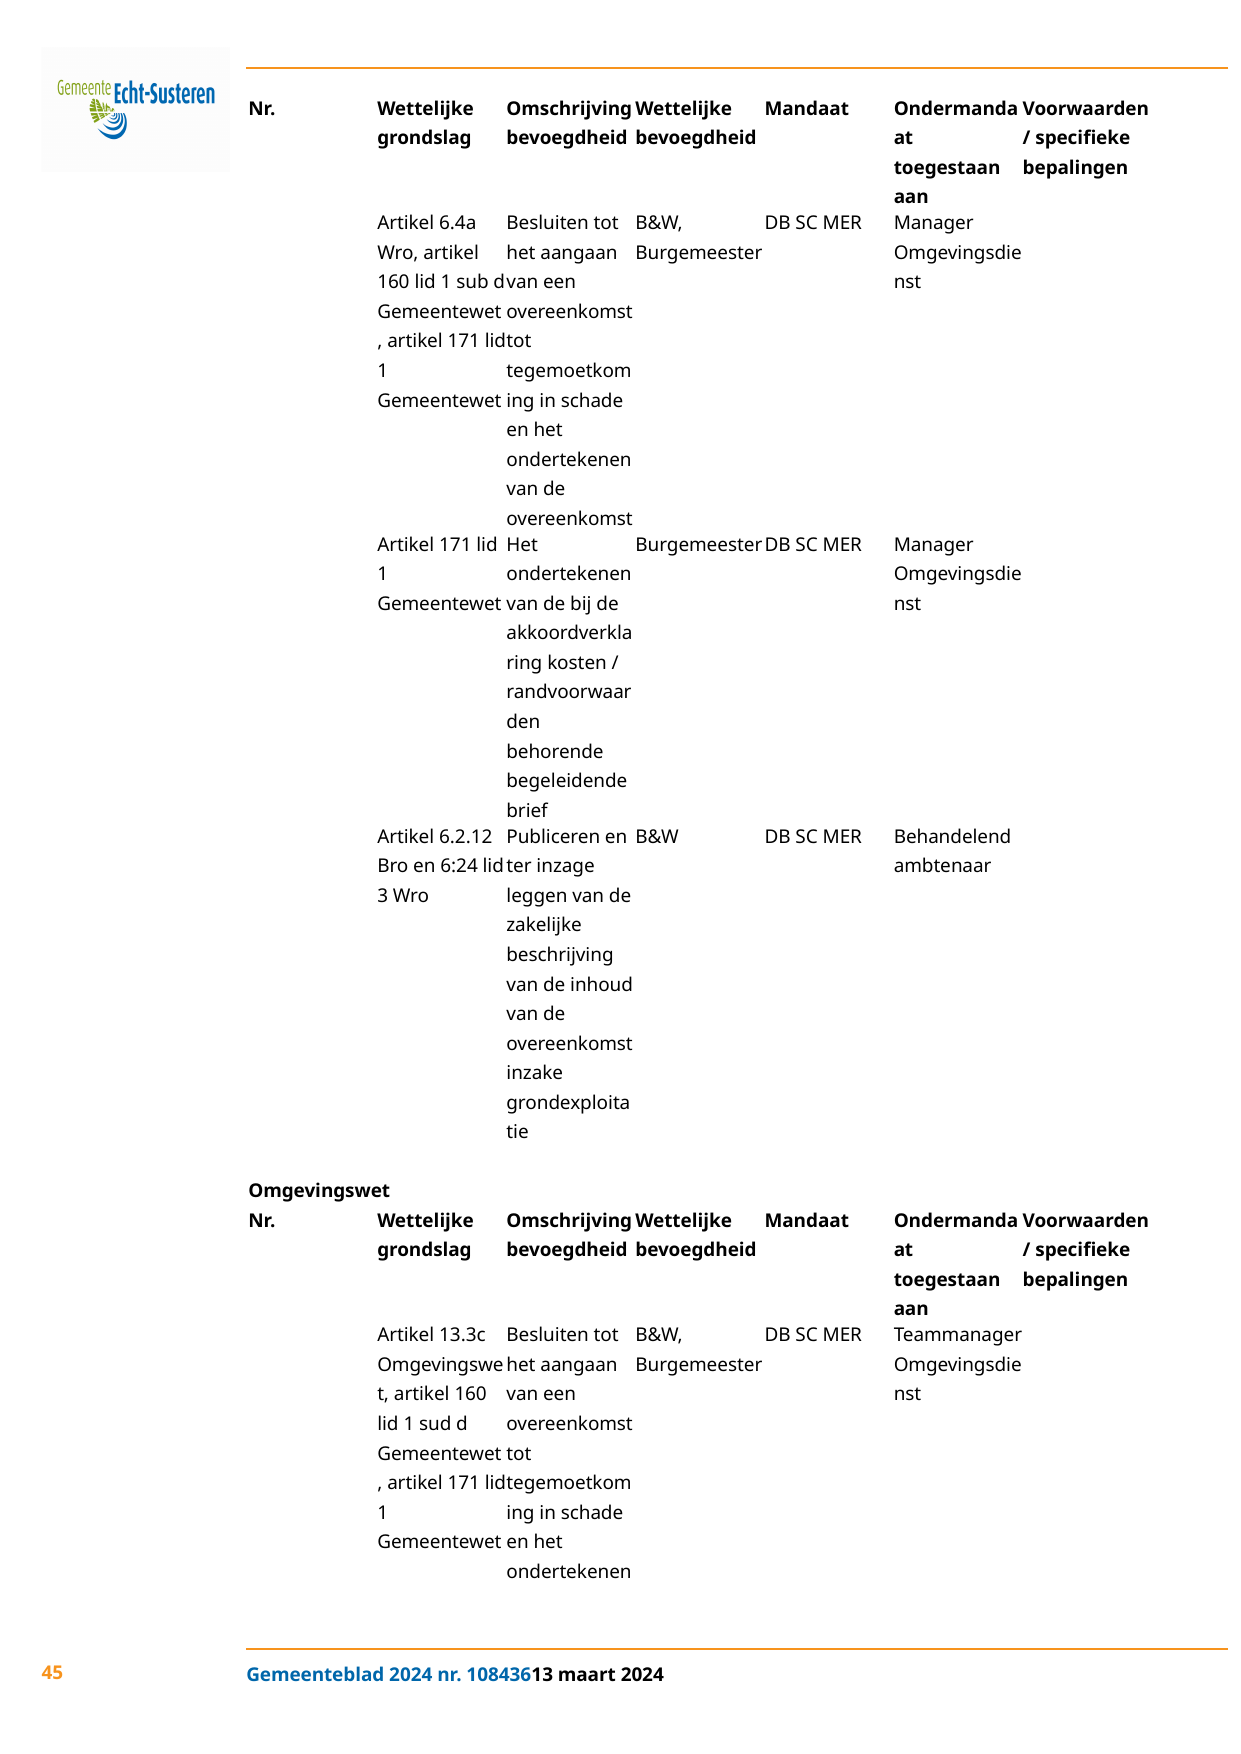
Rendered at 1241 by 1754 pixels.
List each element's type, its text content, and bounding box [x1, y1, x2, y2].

table_header Voorwaarden / specifieke bepalingen [1023, 1207, 1152, 1321]
table_cell Het ondertekenen van de bij de akkoordverklaring kosten / randvoorwaarden behorende begeleidende brief [506, 531, 635, 823]
table_cell Artikel 13.3c Omgevingswet, artikel 160 lid 1 sud d Gemeentewet, artikel 171 lid 1 Gemeentewet [377, 1321, 506, 1584]
table_cell [1023, 209, 1152, 531]
table_cell [248, 823, 377, 1144]
table_cell B&W, Burgemeester [635, 209, 764, 531]
table_cell DB SC MER [764, 1321, 893, 1584]
table_cell Publiceren en ter inzage leggen van de zakelijke beschrijving van de inhoud van de overeenkomst inzake grondexploitatie [506, 823, 635, 1144]
table_cell Burgemeester [635, 531, 764, 823]
table_cell Artikel 171 lid 1 Gemeentewet [377, 531, 506, 823]
table_cell [1023, 823, 1152, 1144]
table_header Wettelijke grondslag [377, 95, 506, 209]
text Omgevingswet [248, 1177, 1152, 1203]
table_cell [248, 209, 377, 531]
table_header Omschrijving bevoegdheid [506, 95, 635, 209]
table_cell [1023, 531, 1152, 823]
table_header Wettelijke grondslag [377, 1207, 506, 1321]
table_header Wettelijke bevoegdheid [635, 1207, 764, 1321]
table_header Nr. [248, 95, 377, 209]
table_cell Artikel 6.2.12 Bro en 6:24 lid 3 Wro [377, 823, 506, 1144]
table_cell Teammanager Omgevingsdienst [894, 1321, 1022, 1584]
table_header Nr. [248, 1207, 377, 1321]
table_cell DB SC MER [764, 823, 893, 1144]
table_header Ondermandaat toegestaan aan [894, 95, 1022, 209]
table_cell Besluiten tot het aangaan van een overeenkomst tot tegemoetkoming in schade en het ondertekenen [506, 1321, 635, 1584]
table_cell Manager Omgevingsdienst [894, 209, 1022, 531]
table_header Voorwaarden / specifieke bepalingen [1023, 95, 1152, 209]
table_cell [248, 1321, 377, 1584]
table_cell [1023, 1321, 1152, 1584]
picture [41, 47, 231, 172]
table_cell DB SC MER [764, 531, 893, 823]
table_cell Besluiten tot het aangaan van een overeenkomst tot tegemoetkoming in schade en het ondertekenen van de overeenkomst [506, 209, 635, 531]
table_header Ondermandaat toegestaan aan [894, 1207, 1022, 1321]
table_cell Behandelend ambtenaar [894, 823, 1022, 1144]
table_cell DB SC MER [764, 209, 893, 531]
table_cell [248, 531, 377, 823]
table_cell Artikel 6.4a Wro, artikel 160 lid 1 sub d Gemeentewet, artikel 171 lid 1 Gemeentewet [377, 209, 506, 531]
table_header Wettelijke bevoegdheid [635, 95, 764, 209]
table_header Omschrijving bevoegdheid [506, 1207, 635, 1321]
table_cell B&W, Burgemeester [635, 1321, 764, 1584]
table_header Mandaat [764, 1207, 893, 1321]
table_cell Manager Omgevingsdienst [894, 531, 1022, 823]
table_header Mandaat [764, 95, 893, 209]
table_cell B&W [635, 823, 764, 1144]
